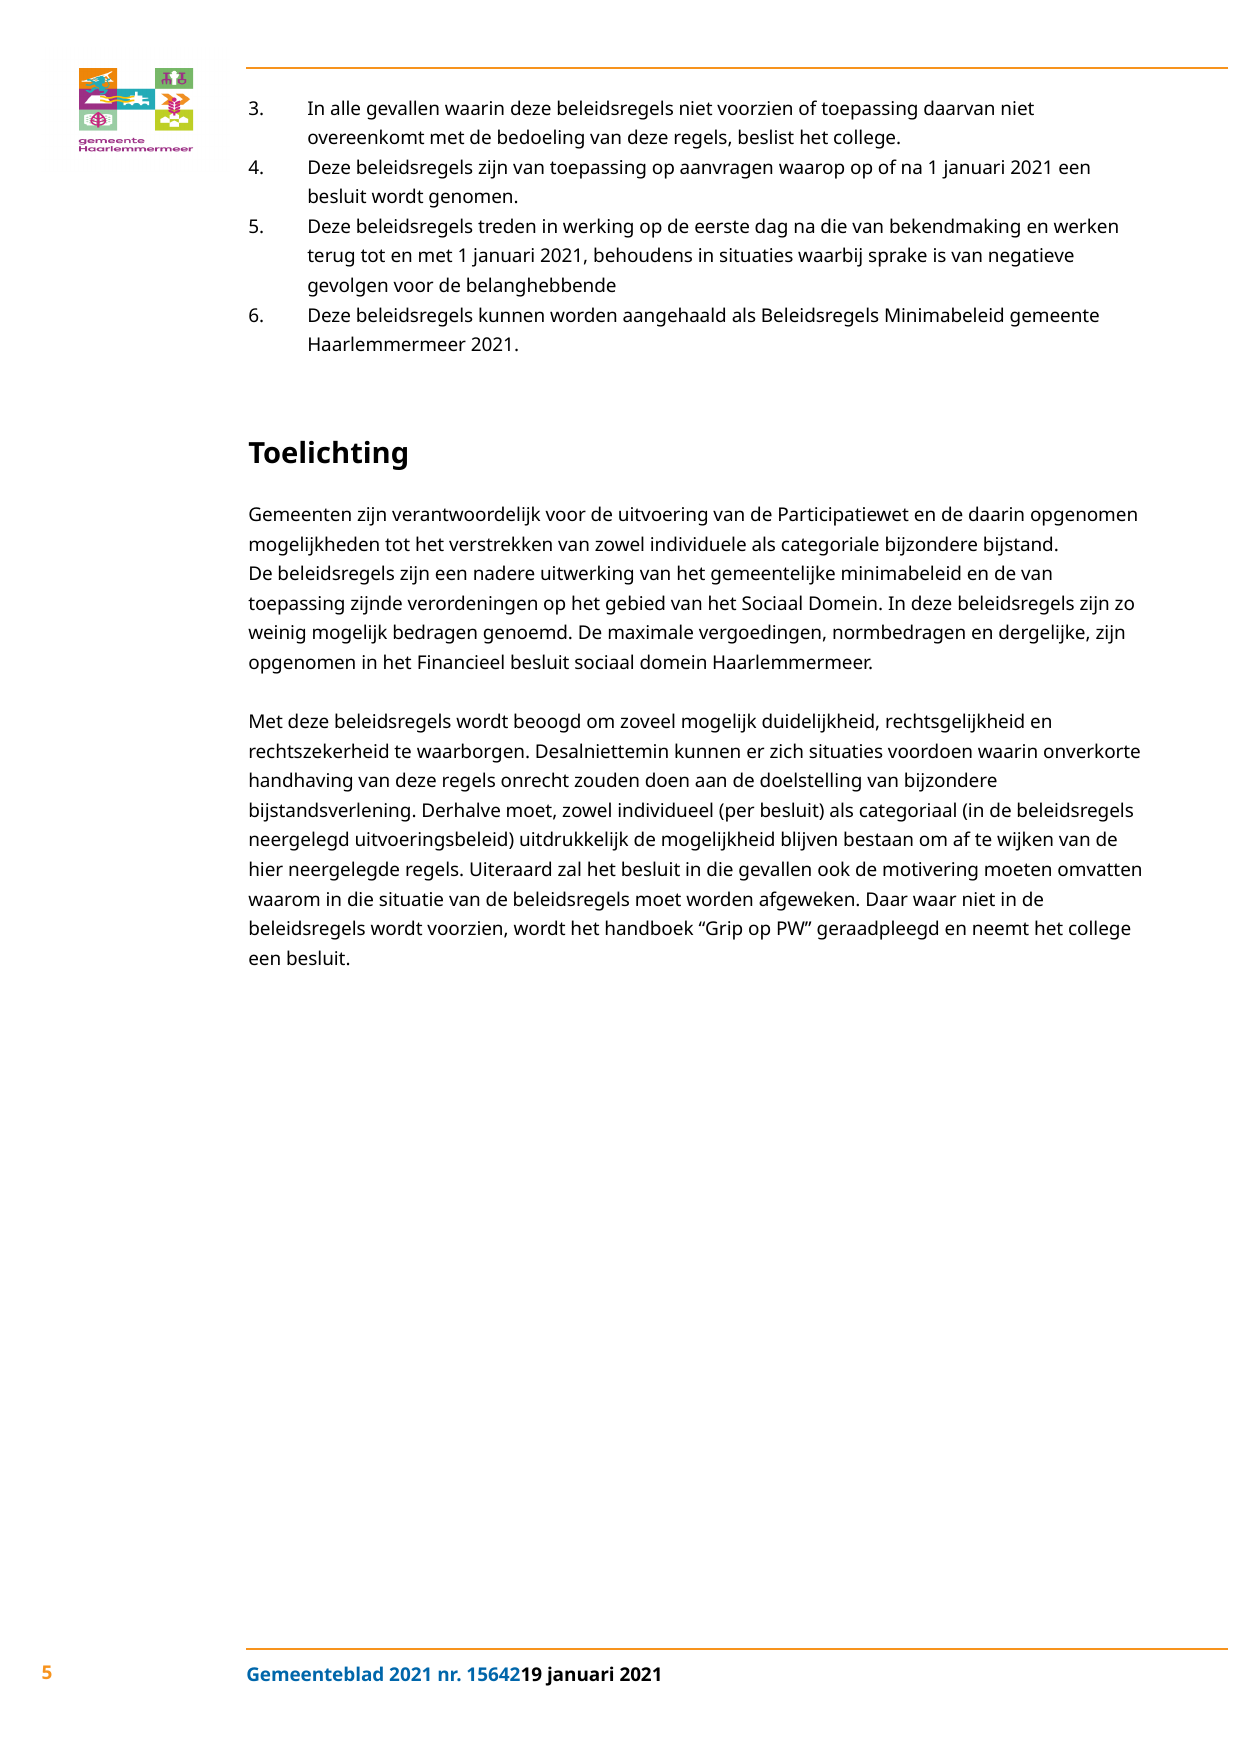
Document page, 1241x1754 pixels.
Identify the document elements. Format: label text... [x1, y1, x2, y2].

list Deze beleidsregels treden in werking op de eerste dag na die van bekendmaking en werken terug tot en met 1 januari 2021, behoudens in situaties waarbij sprake is van negatieve gevolgen voor de belanghebbende [248, 213, 1152, 298]
text Met deze beleidsregels wordt beoogd om zoveel mogelijk duidelijkheid, rechtsgelijkheid en rechtszekerheid te waarborgen. Desalniettemin kunnen er zich situaties voordoen waarin onverkorte handhaving van deze regels onrecht zouden doen aan de doelstelling van bijzondere bijstandsverlening. Derhalve moet, zowel individueel (per besluit) als categoriaal (in de beleidsregels neergelegd uitvoeringsbeleid) uitdrukkelijk de mogelijkheid blijven bestaan om af te wijken van de hier neergelegde regels. Uiteraard zal het besluit in die gevallen ook de motivering moeten omvatten waarom in die situatie van de beleidsregels moet worden afgeweken. Daar waar niet in de beleidsregels wordt voorzien, wordt het handboek “Grip op PW” geraadpleegd en neemt het college een besluit. [248, 708, 1152, 971]
picture [41, 47, 231, 172]
list Deze beleidsregels kunnen worden aangehaald als Beleidsregels Minimabeleid gemeente Haarlemmermeer 2021. [248, 302, 1152, 357]
list In alle gevallen waarin deze beleidsregels niet voorzien of toepassing daarvan niet overeenkomt met de bedoeling van deze regels, beslist het college. [248, 95, 1152, 150]
text De beleidsregels zijn een nadere uitwerking van het gemeentelijke minimabeleid en de van toepassing zijnde verordeningen op het gebied van het Sociaal Domein. In deze beleidsregels zijn zo weinig mogelijk bedragen genoemd. De maximale vergoedingen, normbedragen en dergelijke, zijn opgenomen in het Financieel besluit sociaal domein Haarlemmermeer. [248, 560, 1152, 675]
list Deze beleidsregels zijn van toepassing op aanvragen waarop op of na 1 januari 2021 een besluit wordt genomen. [248, 154, 1152, 209]
text Gemeenten zijn verantwoordelijk voor de uitvoering van de Participatiewet en de daarin opgenomen mogelijkheden tot het verstrekken van zowel individuele als categoriale bijzondere bijstand. [248, 501, 1152, 557]
text Toelichting [248, 432, 1152, 472]
